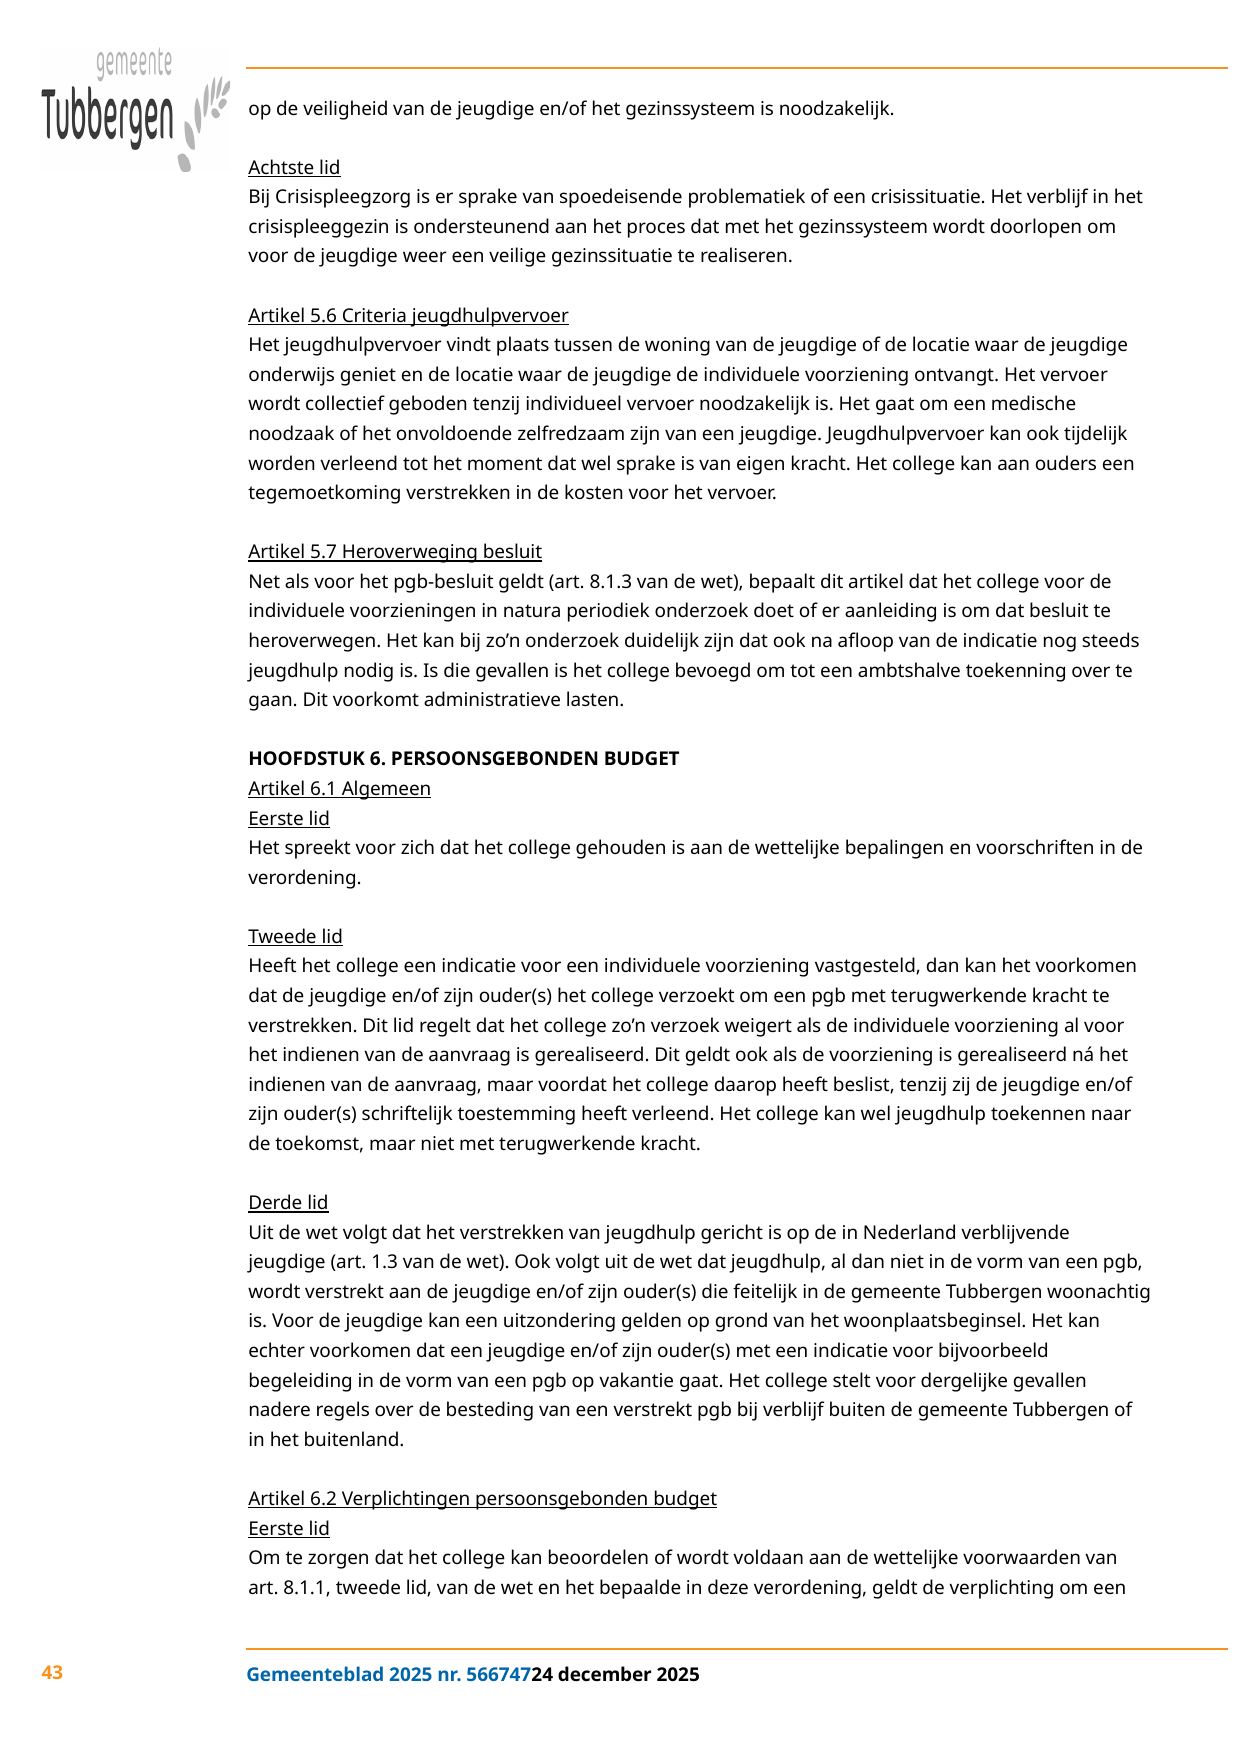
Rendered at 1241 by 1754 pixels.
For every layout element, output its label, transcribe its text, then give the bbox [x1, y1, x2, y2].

text Het spreekt voor zich dat het college gehouden is aan de wettelijke bepalingen en voorschriften in de verordening. [248, 834, 1152, 890]
text Heeft het college een indicatie voor een individuele voorziening vastgesteld, dan kan het voorkomen dat de jeugdige en/of zijn ouder(s) het college verzoekt om een pgb met terugwerkende kracht te verstrekken. Dit lid regelt dat het college zo’n verzoek weigert als de individuele voorziening al voor het indienen van de aanvraag is gerealiseerd. Dit geldt ook als de voorziening is gerealiseerd ná het indienen van de aanvraag, maar voordat het college daarop heeft beslist, tenzij zij de jeugdige en/of zijn ouder(s) schriftelijk toestemming heeft verleend. Het college kan wel jeugdhulp toekennen naar de toekomst, maar niet met terugwerkende kracht. [248, 953, 1152, 1156]
text Artikel 5.6 Criteria jeugdhulpvervoer [248, 302, 1152, 328]
text Achtste lid [248, 154, 1152, 180]
text Om te zorgen dat het college kan beoordelen of wordt voldaan aan de wettelijke voorwaarden van art. 8.1.1, tweede lid, van de wet en het bepaalde in deze verordening, geldt de verplichting om een [248, 1544, 1152, 1600]
text Artikel 6.2 Verplichtingen persoonsgebonden budget [248, 1485, 1152, 1511]
text Het jeugdhulpvervoer vindt plaats tussen de woning van de jeugdige of de locatie waar de jeugdige onderwijs geniet en de locatie waar de jeugdige de individuele voorziening ontvangt. Het vervoer wordt collectief geboden tenzij individueel vervoer noodzakelijk is. Het gaat om een medische noodzaak of het onvoldoende zelfredzaam zijn van een jeugdige. Jeugdhulpvervoer kan ook tijdelijk worden verleend tot het moment dat wel sprake is van eigen kracht. Het college kan aan ouders een tegemoetkoming verstrekken in de kosten voor het vervoer. [248, 331, 1152, 505]
text Tweede lid [248, 923, 1152, 949]
text Artikel 5.7 Heroverweging besluit [248, 538, 1152, 564]
text Artikel 6.1 Algemeen [248, 775, 1152, 801]
text HOOFDSTUK 6. PERSOONSGEBONDEN BUDGET [248, 746, 1152, 771]
text Eerste lid [248, 1515, 1152, 1541]
text Net als voor het pgb-besluit geldt (art. 8.1.3 van de wet), bepaalt dit artikel dat het college voor de individuele voorzieningen in natura periodiek onderzoek doet of er aanleiding is om dat besluit te heroverwegen. Het kan bij zo’n onderzoek duidelijk zijn dat ook na afloop van de indicatie nog steeds jeugdhulp nodig is. Is die gevallen is het college bevoegd om tot een ambtshalve toekenning over te gaan. Dit voorkomt administratieve lasten. [248, 568, 1152, 712]
text op de veiligheid van de jeugdige en/of het gezinssysteem is noodzakelijk. [248, 95, 1152, 121]
text Derde lid [248, 1189, 1152, 1215]
picture [41, 47, 231, 172]
text Uit de wet volgt dat het verstrekken van jeugdhulp gericht is op de in Nederland verblijvende jeugdige (art. 1.3 van de wet). Ook volgt uit de wet dat jeugdhulp, al dan niet in de vorm van een pgb, wordt verstrekt aan de jeugdige en/of zijn ouder(s) die feitelijk in de gemeente Tubbergen woonachtig is. Voor de jeugdige kan een uitzondering gelden op grond van het woonplaatsbeginsel. Het kan echter voorkomen dat een jeugdige en/of zijn ouder(s) met een indicatie voor bijvoorbeeld begeleiding in de vorm van een pgb op vakantie gaat. Het college stelt voor dergelijke gevallen nadere regels over de besteding van een verstrekt pgb bij verblijf buiten de gemeente Tubbergen of in het buitenland. [248, 1219, 1152, 1452]
text Eerste lid [248, 805, 1152, 831]
text Bij Crisispleegzorg is er sprake van spoedeisende problematiek of een crisissituatie. Het verblijf in het crisispleeggezin is ondersteunend aan het proces dat met het gezinssysteem wordt doorlopen om voor de jeugdige weer een veilige gezinssituatie te realiseren. [248, 183, 1152, 268]
